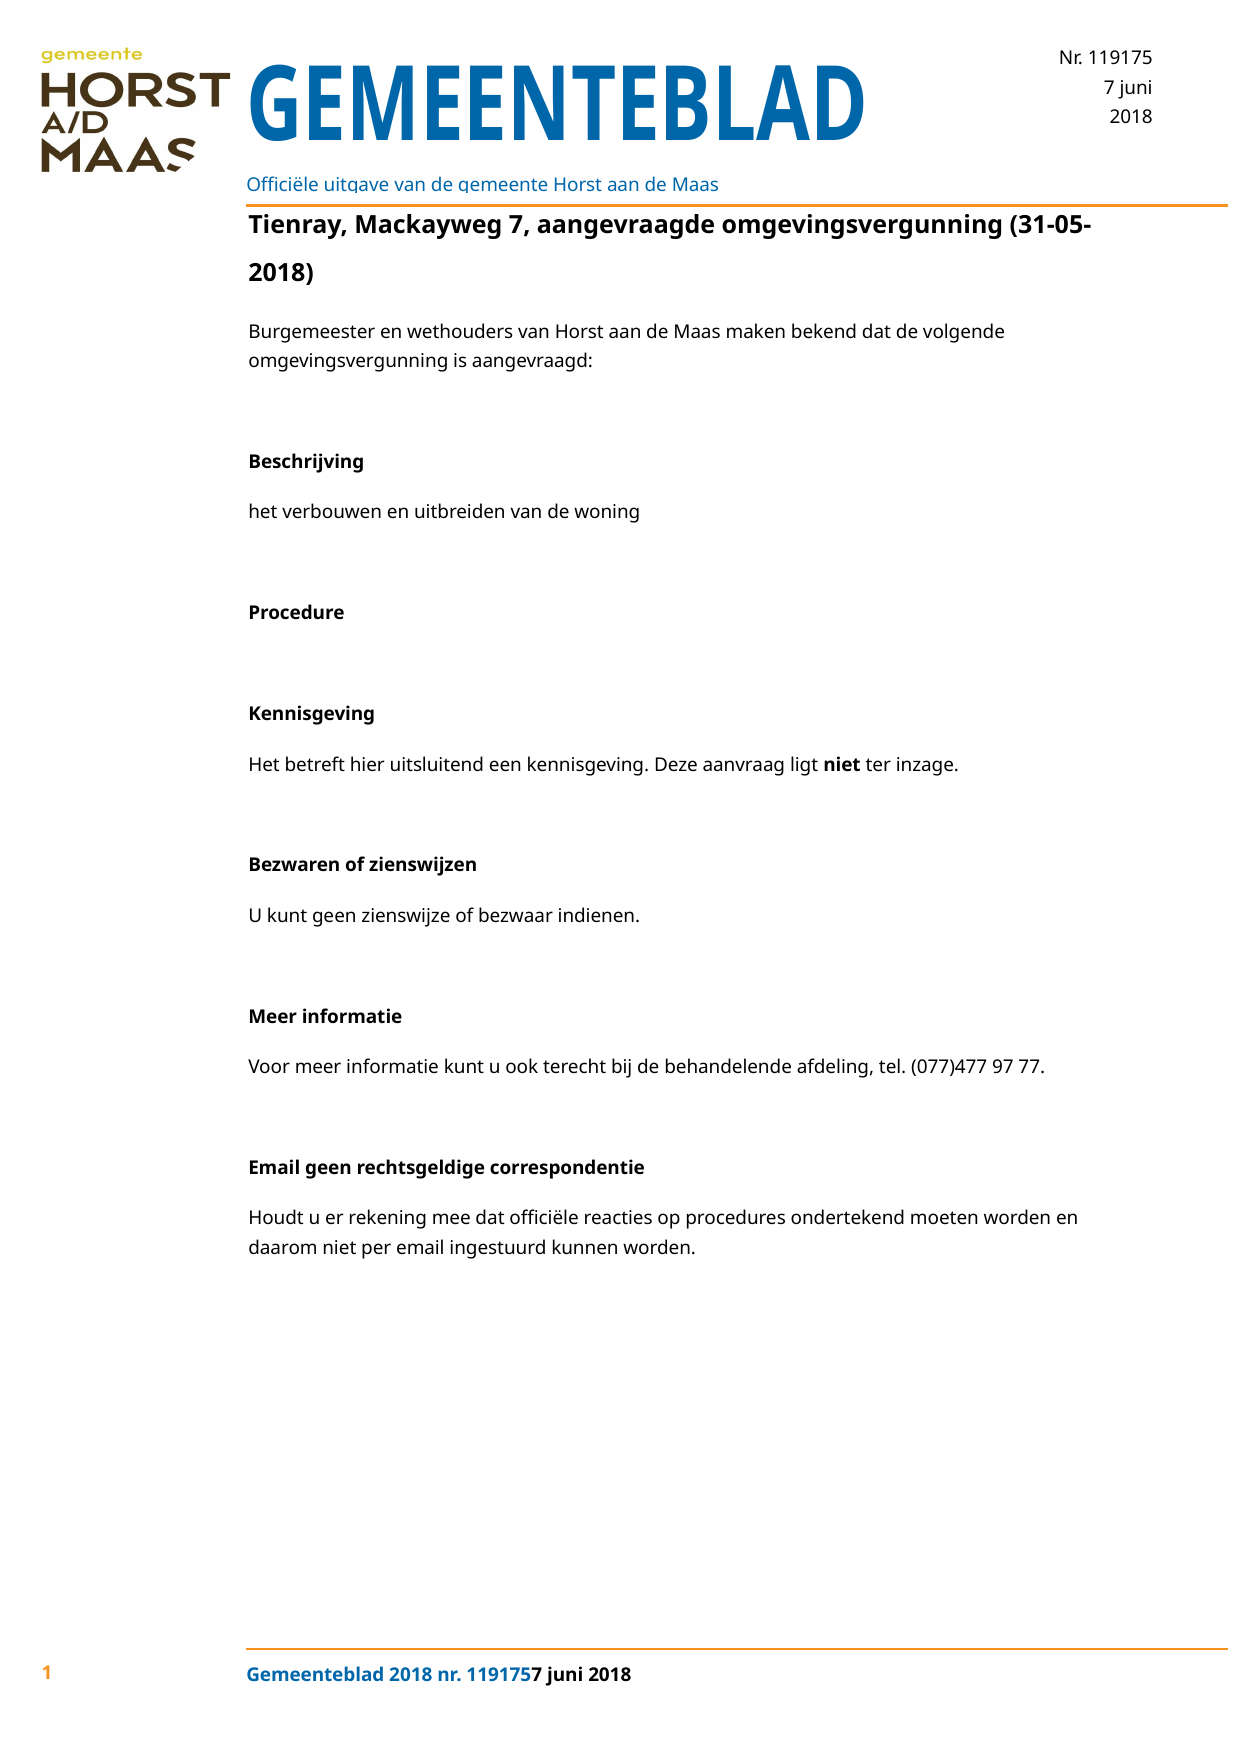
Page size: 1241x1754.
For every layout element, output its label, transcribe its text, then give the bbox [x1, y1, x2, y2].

text Houdt u er rekening mee dat officiële reacties op procedures ondertekend moeten worden en daarom niet per email ingestuurd kunnen worden. [248, 1204, 1152, 1260]
text Het betreft hier uitsluitend een kennisgeving. Deze aanvraag ligt niet ter inzage. [248, 751, 1152, 777]
text U kunt geen zienswijze of bezwaar indienen. [248, 902, 1152, 928]
text Burgemeester en wethouders van Horst aan de Maas maken bekend dat de volgende omgevingsvergunning is aangevraagd: [248, 318, 1152, 373]
text Procedure [248, 599, 1152, 625]
text Kennisgeving [248, 700, 1152, 726]
text Voor meer informatie kunt u ook terecht bij de behandelende afdeling, tel. (077)477 97 77. [248, 1053, 1152, 1079]
text Tienray, Mackayweg 7, aangevraagde omgevingsvergunning (31-05-2018) [248, 207, 1152, 288]
text het verbouwen en uitbreiden van de woning [248, 499, 1152, 524]
text Beschrijving [248, 448, 1152, 474]
picture [41, 47, 231, 172]
text Meer informatie [248, 1003, 1152, 1029]
text Email geen rechtsgeldige correspondentie [248, 1154, 1152, 1180]
text Bezwaren of zienswijzen [248, 852, 1152, 877]
